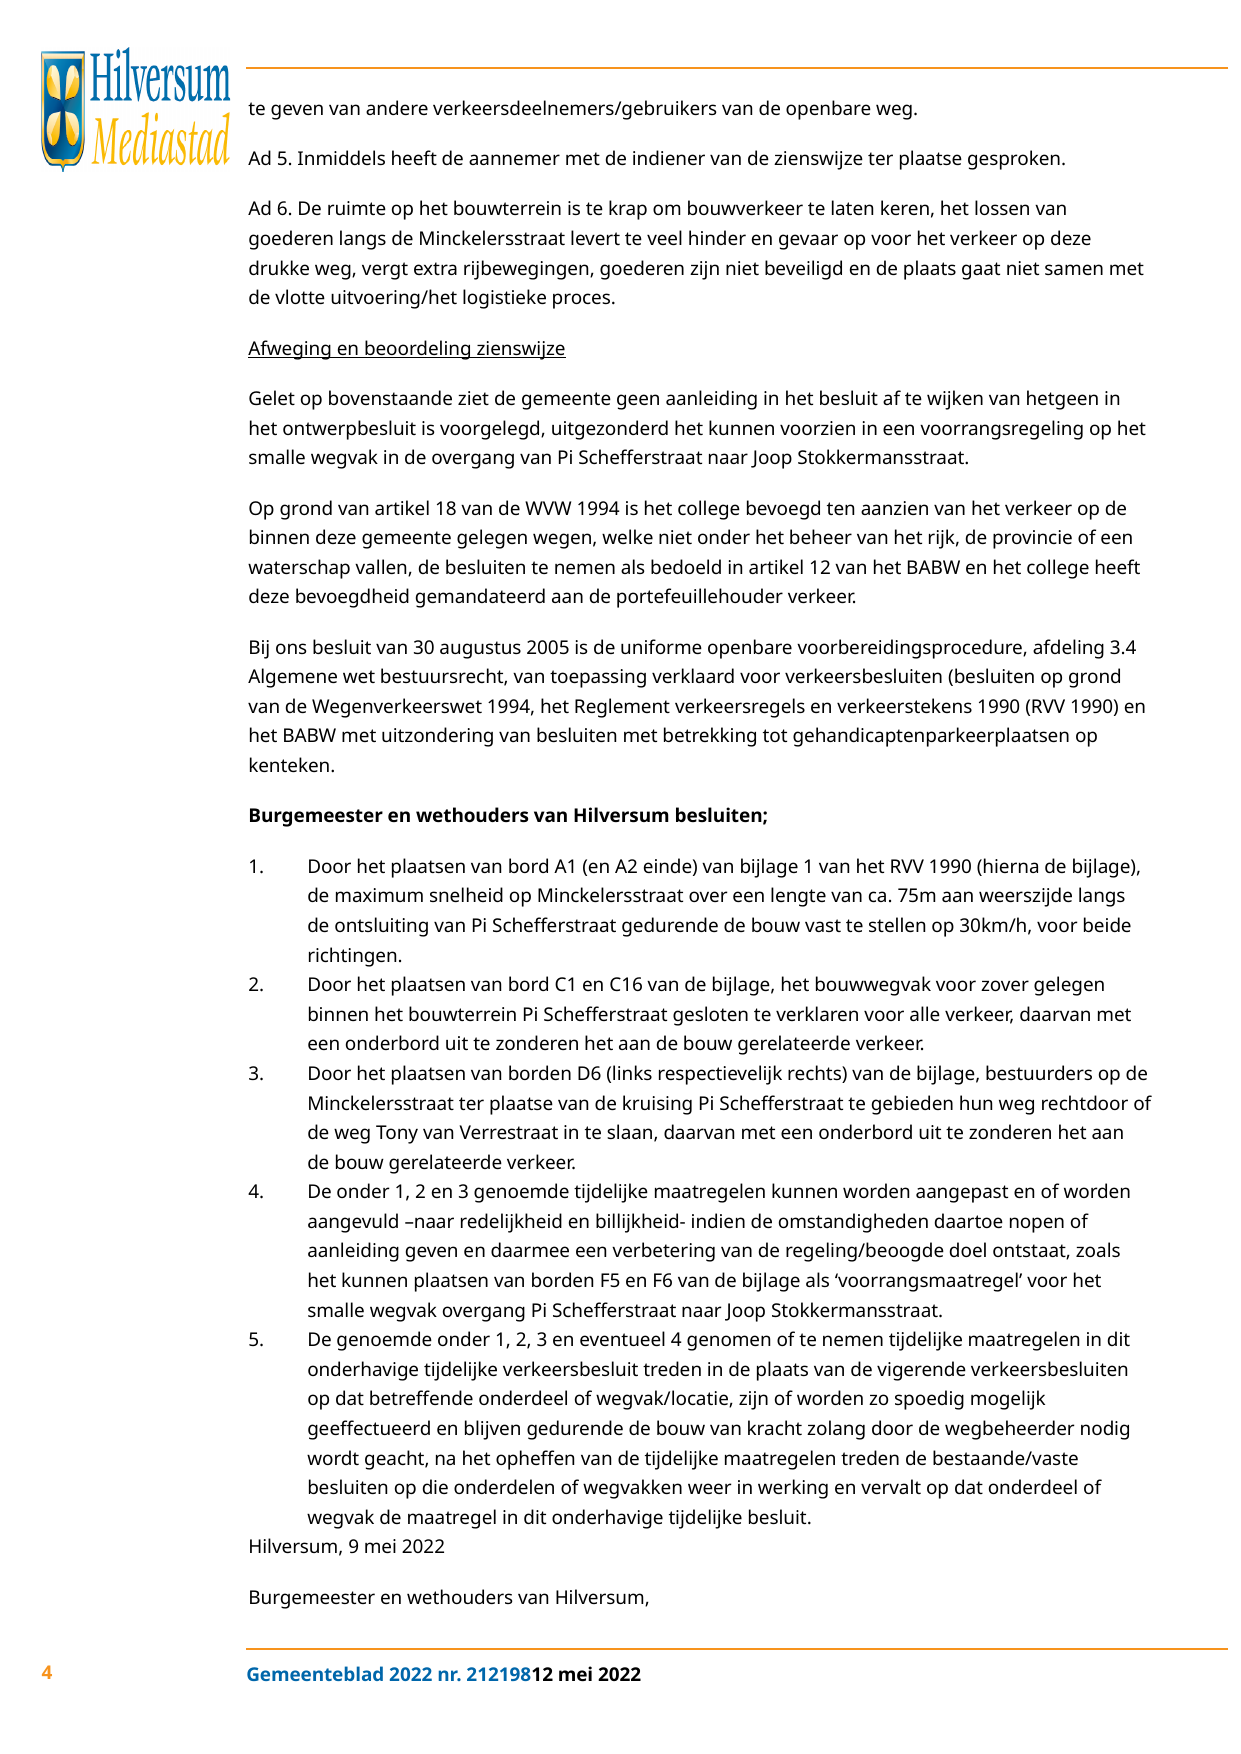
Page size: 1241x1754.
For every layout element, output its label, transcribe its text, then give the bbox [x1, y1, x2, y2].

text Gelet op bovenstaande ziet de gemeente geen aanleiding in het besluit af te wijken van hetgeen in het ontwerpbesluit is voorgelegd, uitgezonderd het kunnen voorzien in een voorrangsregeling op het smalle wegvak in de overgang van Pi Schefferstraat naar Joop Stokkermansstraat. [248, 385, 1152, 470]
text Hilversum, 9 mei 2022 [248, 1533, 1152, 1559]
text Ad 5. Inmiddels heeft de aannemer met de indiener van de zienswijze ter plaatse gesproken. [248, 145, 1152, 171]
text te geven van andere verkeersdeelnemers/gebruikers van de openbare weg. [248, 95, 1152, 121]
list De genoemde onder 1, 2, 3 en eventueel 4 genomen of te nemen tijdelijke maatregelen in dit onderhavige tijdelijke verkeersbesluit treden in de plaats van de vigerende verkeersbesluiten op dat betreffende onderdeel of wegvak/locatie, zijn of worden zo spoedig mogelijk geeffectueerd en blijven gedurende de bouw van kracht zolang door de wegbeheerder nodig wordt geacht, na het opheffen van de tijdelijke maatregelen treden de bestaande/vaste besluiten op die onderdelen of wegvakken weer in werking en vervalt op dat onderdeel of wegvak de maatregel in dit onderhavige tijdelijke besluit. [248, 1326, 1152, 1530]
picture [41, 47, 231, 172]
list De onder 1, 2 en 3 genoemde tijdelijke maatregelen kunnen worden aangepast en of worden aangevuld –naar redelijkheid en billijkheid- indien de omstandigheden daartoe nopen of aanleiding geven en daarmee een verbetering van de regeling/beoogde doel ontstaat, zoals het kunnen plaatsen van borden F5 en F6 van de bijlage als ‘voorrangsmaatregel’ voor het smalle wegvak overgang Pi Schefferstraat naar Joop Stokkermansstraat. [248, 1178, 1152, 1323]
list Door het plaatsen van bord C1 en C16 van de bijlage, het bouwwegvak voor zover gelegen binnen het bouwterrein Pi Schefferstraat gesloten te verklaren voor alle verkeer, daarvan met een onderbord uit te zonderen het aan de bouw gerelateerde verkeer. [248, 971, 1152, 1056]
text Afweging en beoordeling zienswijze [248, 335, 1152, 361]
list Door het plaatsen van borden D6 (links respectievelijk rechts) van de bijlage, bestuurders op de Minckelersstraat ter plaatse van de kruising Pi Schefferstraat te gebieden hun weg rechtdoor of de weg Tony van Verrestraat in te slaan, daarvan met een onderbord uit te zonderen het aan de bouw gerelateerde verkeer. [248, 1060, 1152, 1175]
text Ad 6. De ruimte op het bouwterrein is te krap om bouwverkeer te laten keren, het lossen van goederen langs de Minckelersstraat levert te veel hinder en gevaar op voor het verkeer op deze drukke weg, vergt extra rijbewegingen, goederen zijn niet beveiligd en de plaats gaat niet samen met de vlotte uitvoering/het logistieke proces. [248, 196, 1152, 310]
text Burgemeester en wethouders van Hilversum, [248, 1584, 1152, 1610]
text Op grond van artikel 18 van de WVW 1994 is het college bevoegd ten aanzien van het verkeer op de binnen deze gemeente gelegen wegen, welke niet onder het beheer van het rijk, de provincie of een waterschap vallen, de besluiten te nemen als bedoeld in artikel 12 van het BABW en het college heeft deze bevoegdheid gemandateerd aan de portefeuillehouder verkeer. [248, 495, 1152, 609]
text Burgemeester en wethouders van Hilversum besluiten; [248, 803, 1152, 828]
list Door het plaatsen van bord A1 (en A2 einde) van bijlage 1 van het RVV 1990 (hierna de bijlage), de maximum snelheid op Minckelersstraat over een lengte van ca. 75m aan weerszijde langs de ontsluiting van Pi Schefferstraat gedurende de bouw vast te stellen op 30km/h, voor beide richtingen. [248, 853, 1152, 968]
text Bij ons besluit van 30 augustus 2005 is de uniforme openbare voorbereidingsprocedure, afdeling 3.4 Algemene wet bestuursrecht, van toepassing verklaard voor verkeersbesluiten (besluiten op grond van de Wegenverkeerswet 1994, het Reglement verkeersregels en verkeerstekens 1990 (RVV 1990) en het BABW met uitzondering van besluiten met betrekking tot gehandicaptenparkeerplaatsen op kenteken. [248, 634, 1152, 778]
